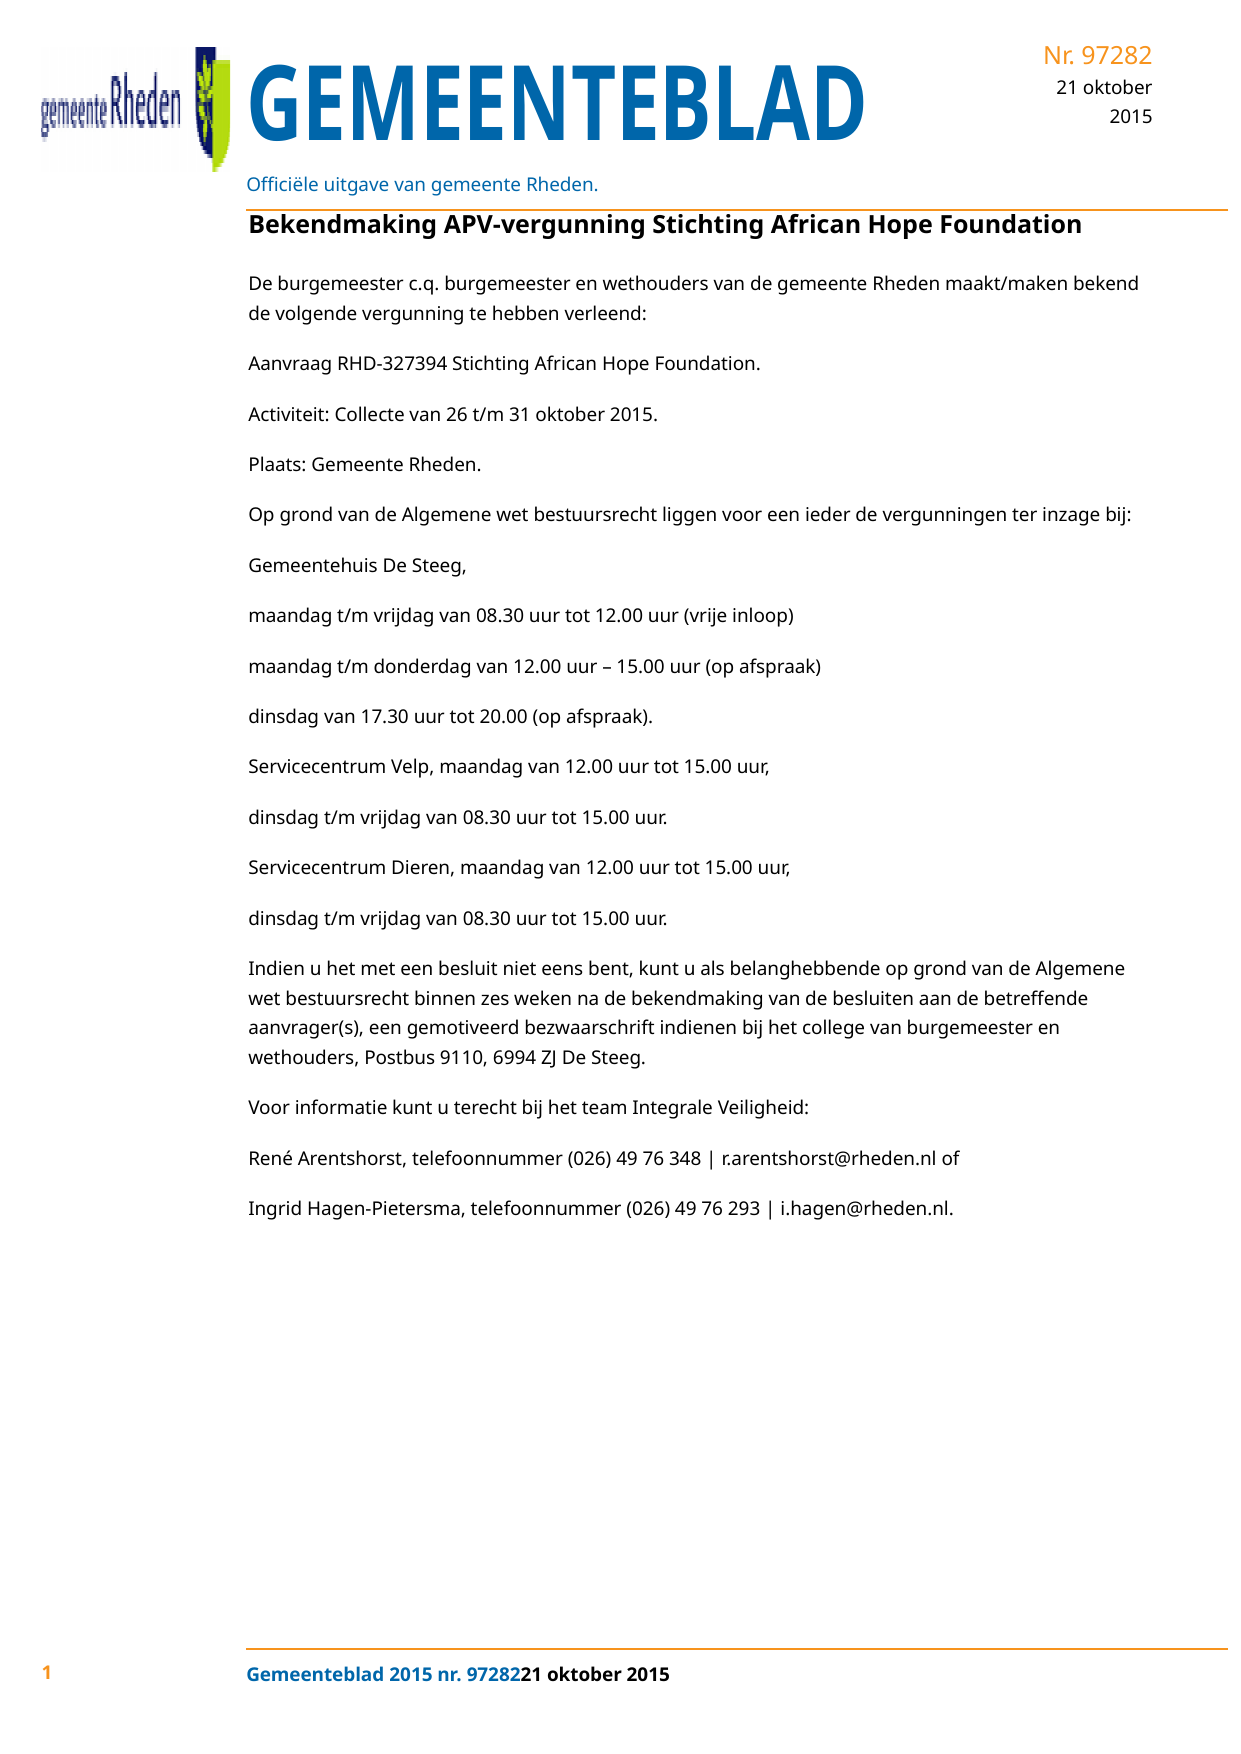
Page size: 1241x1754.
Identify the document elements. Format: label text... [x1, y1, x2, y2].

text Activiteit: Collecte van 26 t/m 31 oktober 2015. [248, 401, 1152, 426]
text dinsdag t/m vrijdag van 08.30 uur tot 15.00 uur. [248, 905, 1152, 931]
text Indien u het met een besluit niet eens bent, kunt u als belanghebbende op grond van de Algemene wet bestuursrecht binnen zes weken na de bekendmaking van de besluiten aan de betreffende aanvrager(s), een gemotiveerd bezwaarschrift indienen bij het college van burgemeester en wethouders, Postbus 9110, 6994 ZJ De Steeg. [248, 955, 1152, 1070]
text Servicecentrum Velp, maandag van 12.00 uur tot 15.00 uur, [248, 754, 1152, 779]
text Bekendmaking APV-vergunning Stichting African Hope Foundation [248, 211, 1152, 241]
text Voor informatie kunt u terecht bij het team Integrale Veiligheid: [248, 1094, 1152, 1120]
text maandag t/m donderdag van 12.00 uur – 15.00 uur (op afspraak) [248, 653, 1152, 678]
text maandag t/m vrijdag van 08.30 uur tot 12.00 uur (vrije inloop) [248, 602, 1152, 628]
text Plaats: Gemeente Rheden. [248, 451, 1152, 477]
text Gemeentehuis De Steeg, [248, 552, 1152, 578]
text De burgemeester c.q. burgemeester en wethouders van de gemeente Rheden maakt/maken bekend de volgende vergunning te hebben verleend: [248, 270, 1152, 326]
text René Arentshorst, telefoonnummer (026) 49 76 348 | r.arentshorst@rheden.nl of [248, 1145, 1152, 1171]
text Servicecentrum Dieren, maandag van 12.00 uur tot 15.00 uur, [248, 854, 1152, 880]
text Op grond van de Algemene wet bestuursrecht liggen voor een ieder de vergunningen ter inzage bij: [248, 502, 1152, 527]
text dinsdag van 17.30 uur tot 20.00 (op afspraak). [248, 703, 1152, 729]
text dinsdag t/m vrijdag van 08.30 uur tot 15.00 uur. [248, 804, 1152, 830]
text Aanvraag RHD-327394 Stichting African Hope Foundation. [248, 350, 1152, 376]
picture [41, 47, 231, 172]
text Ingrid Hagen-Pietersma, telefoonnummer (026) 49 76 293 | i.hagen@rheden.nl. [248, 1195, 1152, 1221]
